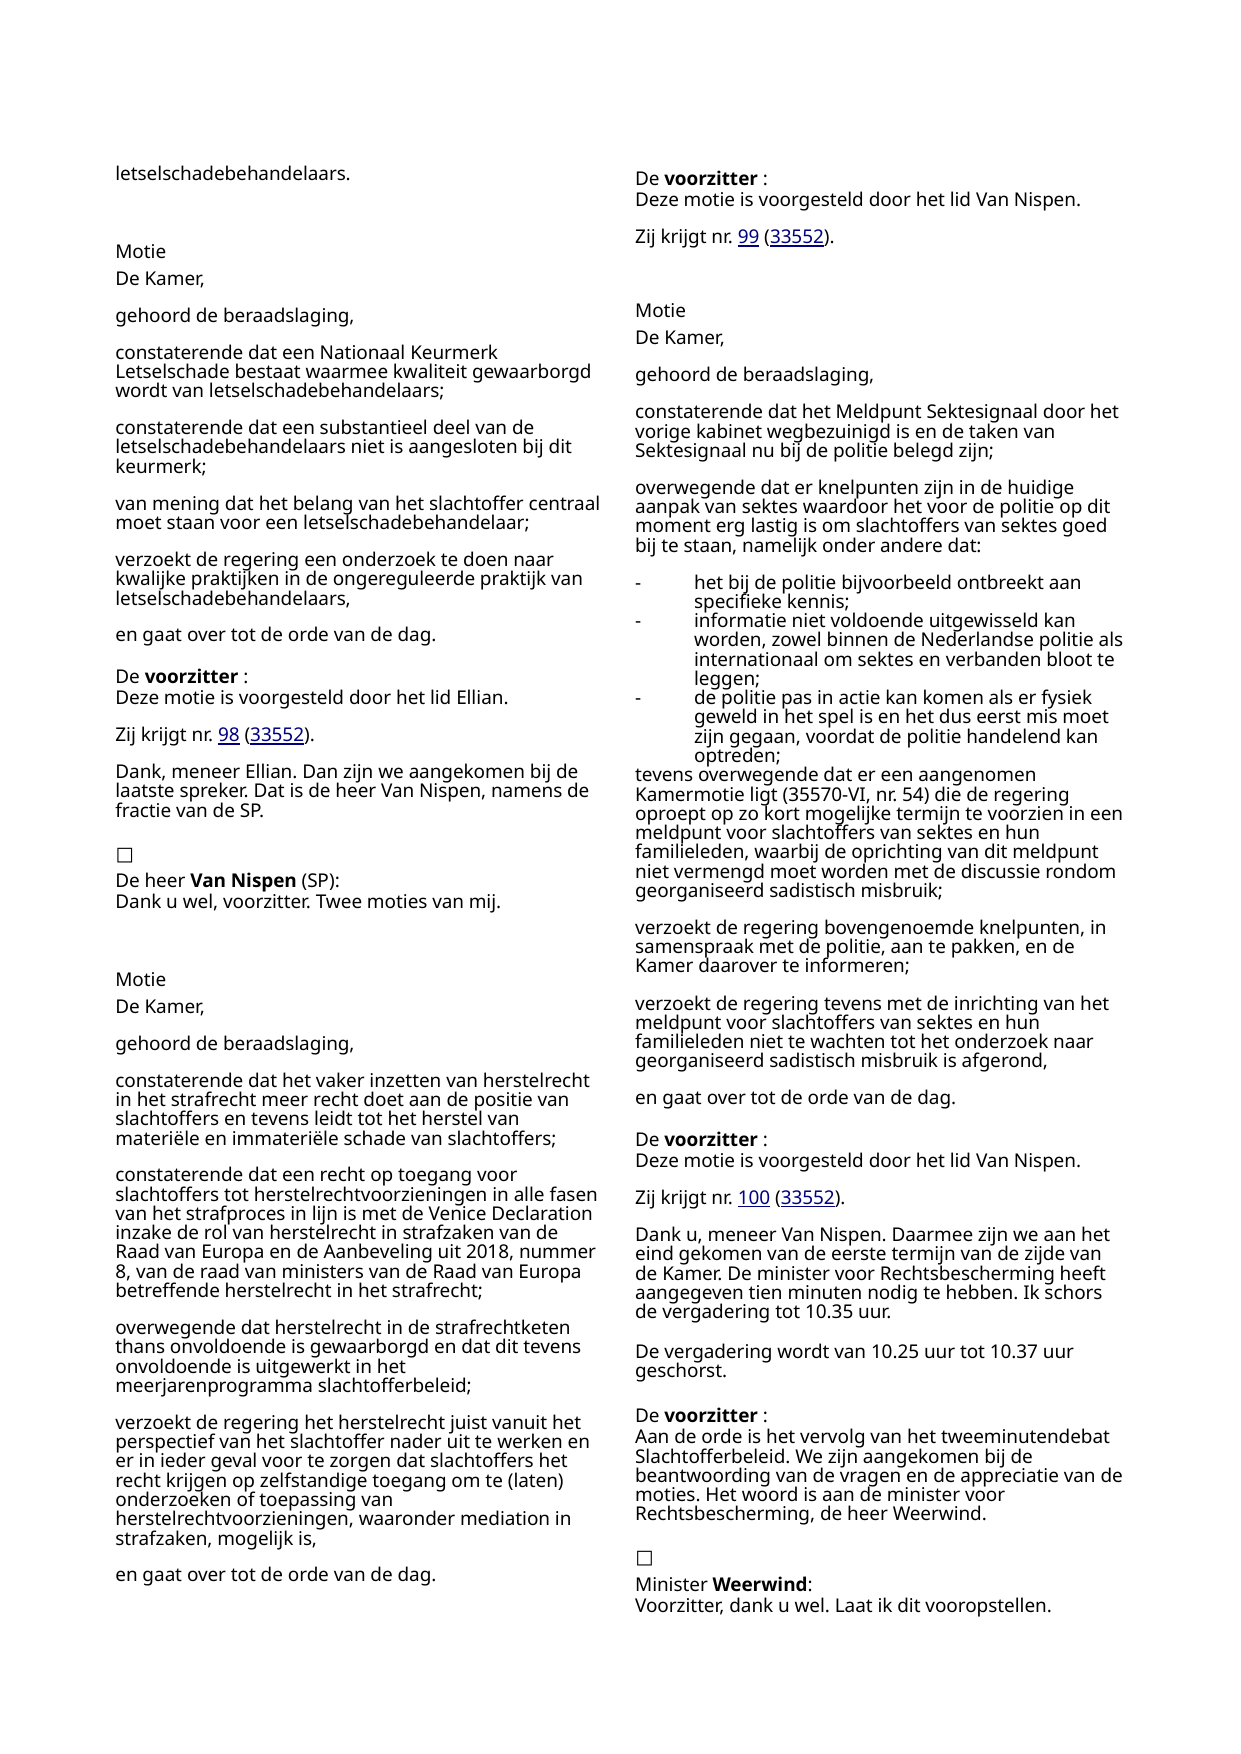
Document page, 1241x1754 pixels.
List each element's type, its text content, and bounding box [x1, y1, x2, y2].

list de politie pas in actie kan komen als er fysiek geweld in het spel is en het dus eerst mis moet zijn gegaan, voordat de politie handelend kan optreden; [635, 689, 1125, 766]
text Motie [115, 238, 605, 264]
text Deze motie is voorgesteld door het lid Van Nispen. [635, 191, 1125, 210]
text verzoekt de regering tevens met de inrichting van het meldpunt voor slachtoffers van sektes en hun familieleden niet te wachten tot het onderzoek naar georganiseerd sadistisch misbruik is afgerond, [635, 994, 1125, 1072]
text De heer Van Nispen (SP): [115, 868, 605, 893]
text ⬜ [115, 842, 605, 868]
text Dank u wel, voorzitter. Twee moties van mij. [115, 893, 605, 913]
text letselschadebehandelaars. [115, 165, 605, 184]
text en gaat over tot de orde van de dag. [635, 1089, 1125, 1108]
text Motie [115, 966, 605, 992]
text overwegende dat herstelrecht in de strafrechtketen thans onvoldoende is gewaarborgd en dat dit tevens onvoldoende is uitgewerkt in het meerjarenprogramma slachtofferbeleid; [115, 1319, 605, 1396]
text constaterende dat een Nationaal Keurmerk Letselschade bestaat waarmee kwaliteit gewaarborgd wordt van letselschadebehandelaars; [115, 344, 605, 401]
text Zij krijgt nr. 99 (33552). [635, 228, 1125, 247]
text De Kamer, [635, 329, 1125, 349]
text tevens overwegende dat er een aangenomen Kamermotie ligt (35570-VI, nr. 54) die de regering oproept op zo kort mogelijke termijn te voorzien in een meldpunt voor slachtoffers van sektes en hun familieleden, waarbij de oprichting van dit meldpunt niet vermengd moet worden met de discussie rondom georganiseerd sadistisch misbruik; [635, 766, 1125, 901]
text Voorzitter, dank u wel. Laat ik dit vooropstellen. [635, 1597, 1125, 1616]
text De vergadering wordt van 10.25 uur tot 10.37 uur geschorst. [635, 1343, 1125, 1382]
list het bij de politie bijvoorbeeld ontbreekt aan specifieke kennis; [635, 574, 1125, 612]
text Deze motie is voorgesteld door het lid Ellian. [115, 689, 605, 708]
text Minister Weerwind: [635, 1571, 1125, 1597]
text De voorzitter : [635, 165, 1125, 191]
text Dank u, meneer Van Nispen. Daarmee zijn we aan het eind gekomen van de eerste termijn van de zijde van de Kamer. De minister voor Rechtsbescherming heeft aangegeven tien minuten nodig te hebben. Ik schors de vergadering tot 10.35 uur. [635, 1226, 1125, 1322]
text Aan de orde is het vervolg van het tweeminutendebat Slachtofferbeleid. We zijn aangekomen bij de beantwoording van de vragen en de appreciatie van de moties. Het woord is aan de minister voor Rechtsbescherming, de heer Weerwind. [635, 1428, 1125, 1525]
text van mening dat het belang van het slachtoffer centraal moet staan voor een letselschadebehandelaar; [115, 495, 605, 533]
text Zij krijgt nr. 98 (33552). [115, 726, 605, 745]
list informatie niet voldoende uitgewisseld kan worden, zowel binnen de Nederlandse politie als internationaal om sektes en verbanden bloot te leggen; [635, 612, 1125, 689]
text Deze motie is voorgesteld door het lid Van Nispen. [635, 1152, 1125, 1171]
text verzoekt de regering een onderzoek te doen naar kwalijke praktijken in de ongereguleerde praktijk van letselschadebehandelaars, [115, 551, 605, 609]
text en gaat over tot de orde van de dag. [115, 626, 605, 646]
text verzoekt de regering het herstelrecht juist vanuit het perspectief van het slachtoffer nader uit te werken en er in ieder geval voor te zorgen dat slachtoffers het recht krijgen op zelfstandige toegang om te (laten) onderzoeken of toepassing van herstelrechtvoorzieningen, waaronder mediation in strafzaken, mogelijk is, [115, 1414, 605, 1549]
text constaterende dat een recht op toegang voor slachtoffers tot herstelrechtvoorzieningen in alle fasen van het strafproces in lijn is met de Venice Declaration inzake de rol van herstelrecht in strafzaken van de Raad van Europa en de Aanbeveling uit 2018, nummer 8, van de raad van ministers van de Raad van Europa betreffende herstelrecht in het strafrecht; [115, 1166, 605, 1301]
text De Kamer, [115, 998, 605, 1017]
text constaterende dat een substantieel deel van de letselschadebehandelaars niet is aangesloten bij dit keurmerk; [115, 419, 605, 477]
text De voorzitter : [635, 1403, 1125, 1428]
text De Kamer, [115, 270, 605, 289]
text constaterende dat het Meldpunt Sektesignaal door het vorige kabinet wegbezuinigd is en de taken van Sektesignaal nu bij de politie belegd zijn; [635, 403, 1125, 461]
text Motie [635, 298, 1125, 323]
text De voorzitter : [635, 1126, 1125, 1152]
text constaterende dat het vaker inzetten van herstelrecht in het strafrecht meer recht doet aan de positie van slachtoffers en tevens leidt tot het herstel van materiële en immateriële schade van slachtoffers; [115, 1072, 605, 1149]
text gehoord de beraadslaging, [635, 366, 1125, 386]
text gehoord de beraadslaging, [115, 1035, 605, 1054]
text verzoekt de regering bovengenoemde knelpunten, in samenspraak met de politie, aan te pakken, en de Kamer daarover te informeren; [635, 919, 1125, 977]
text overwegende dat er knelpunten zijn in de huidige aanpak van sektes waardoor het voor de politie op dit moment erg lastig is om slachtoffers van sektes goed bij te staan, namelijk onder andere dat: [635, 479, 1125, 556]
text Dank, meneer Ellian. Dan zijn we aangekomen bij de laatste spreker. Dat is de heer Van Nispen, namens de fractie van de SP. [115, 763, 605, 821]
text gehoord de beraadslaging, [115, 307, 605, 326]
text ⬜ [635, 1546, 1125, 1571]
text Zij krijgt nr. 100 (33552). [635, 1189, 1125, 1208]
text en gaat over tot de orde van de dag. [115, 1566, 605, 1586]
text De voorzitter : [115, 663, 605, 689]
